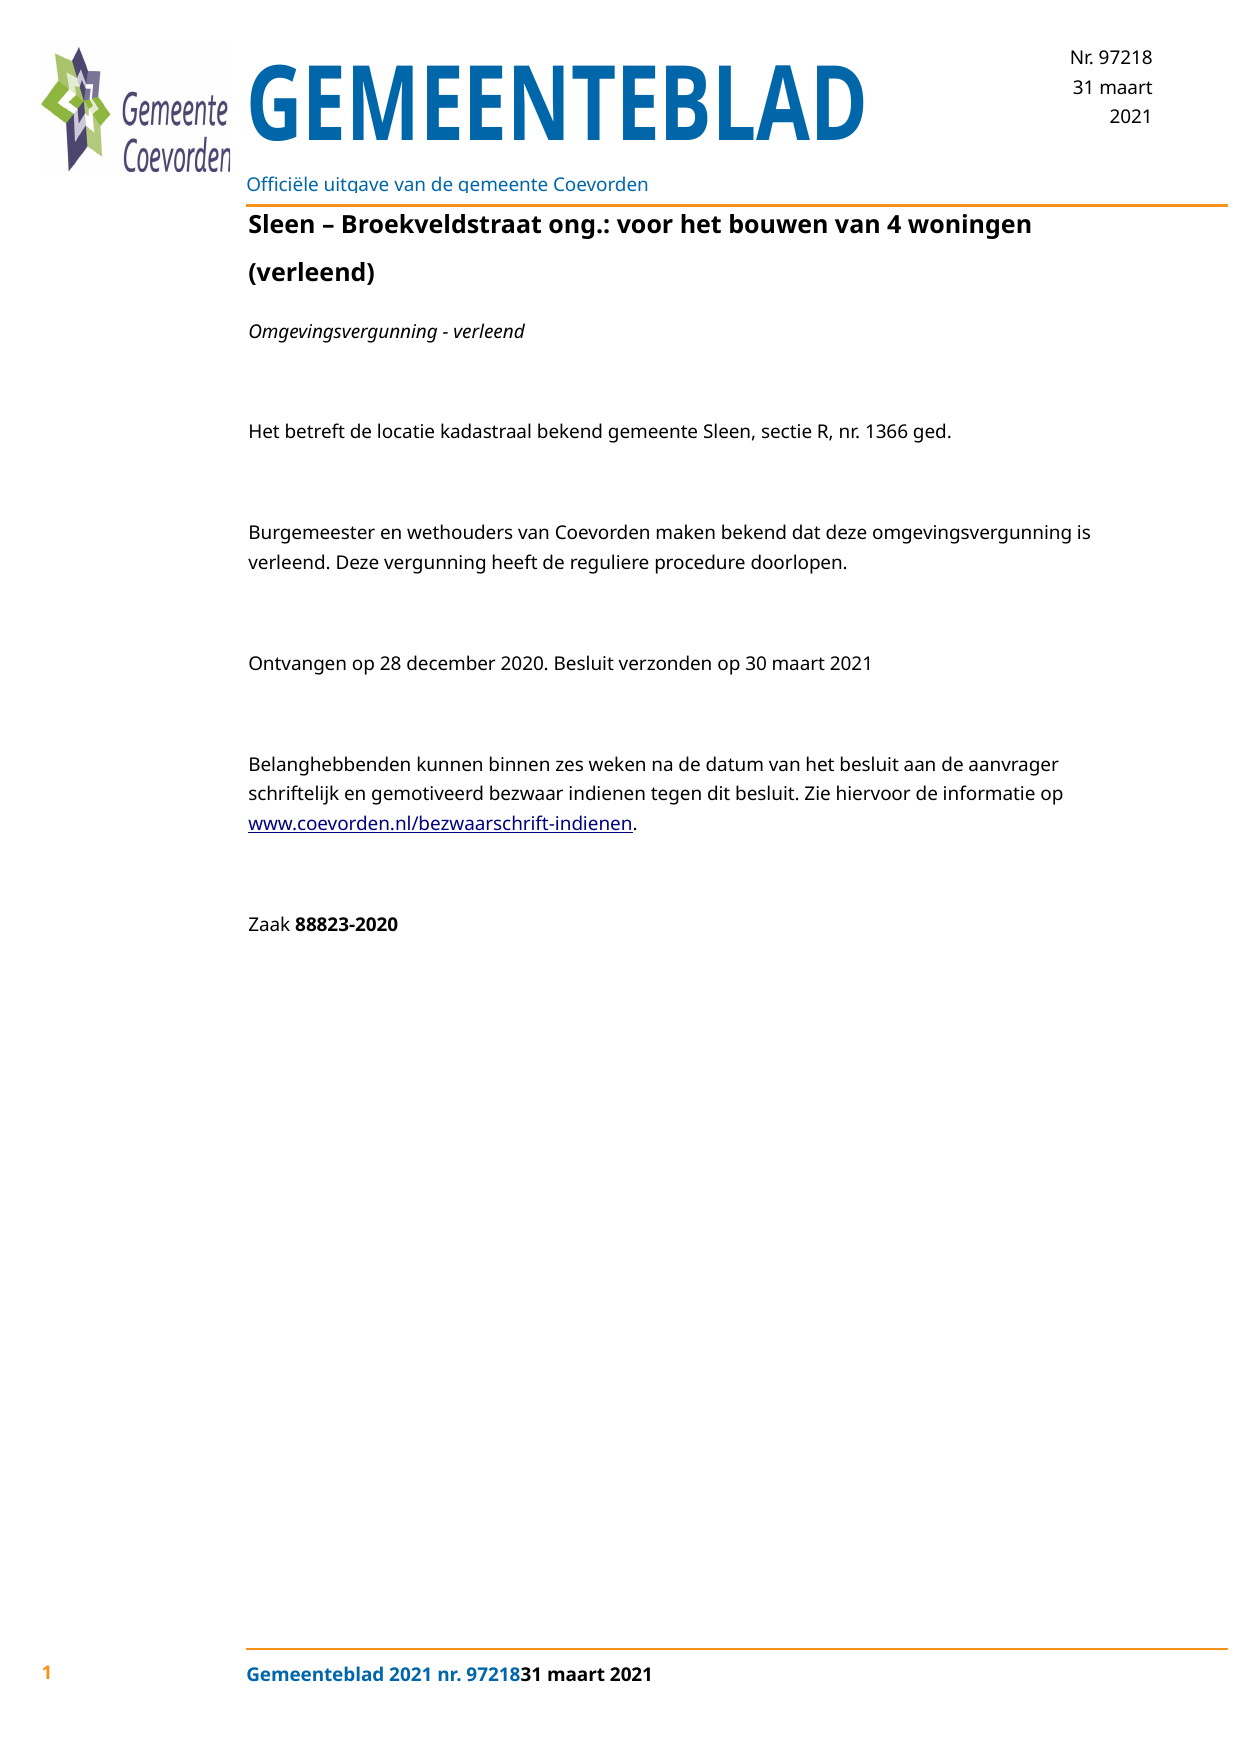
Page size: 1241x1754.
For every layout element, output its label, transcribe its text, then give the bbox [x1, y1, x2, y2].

text Omgevingsvergunning - verleend [248, 318, 1152, 344]
picture [41, 47, 231, 172]
text Burgemeester en wethouders van Coevorden maken bekend dat deze omgevingsvergunning is verleend. Deze vergunning heeft de reguliere procedure doorlopen. [248, 519, 1152, 575]
text Sleen – Broekveldstraat ong.: voor het bouwen van 4 woningen (verleend) [248, 207, 1152, 288]
text Ontvangen op 28 december 2020. Besluit verzonden op 30 maart 2021 [248, 650, 1152, 676]
text Belanghebbenden kunnen binnen zes weken na de datum van het besluit aan de aanvrager schriftelijk en gemotiveerd bezwaar indienen tegen dit besluit. Zie hiervoor de informatie op www.coevorden.nl/bezwaarschrift-indienen. [248, 751, 1152, 836]
text Zaak 88823-2020 [248, 911, 1152, 937]
text Het betreft de locatie kadastraal bekend gemeente Sleen, sectie R, nr. 1366 ged. [248, 419, 1152, 444]
